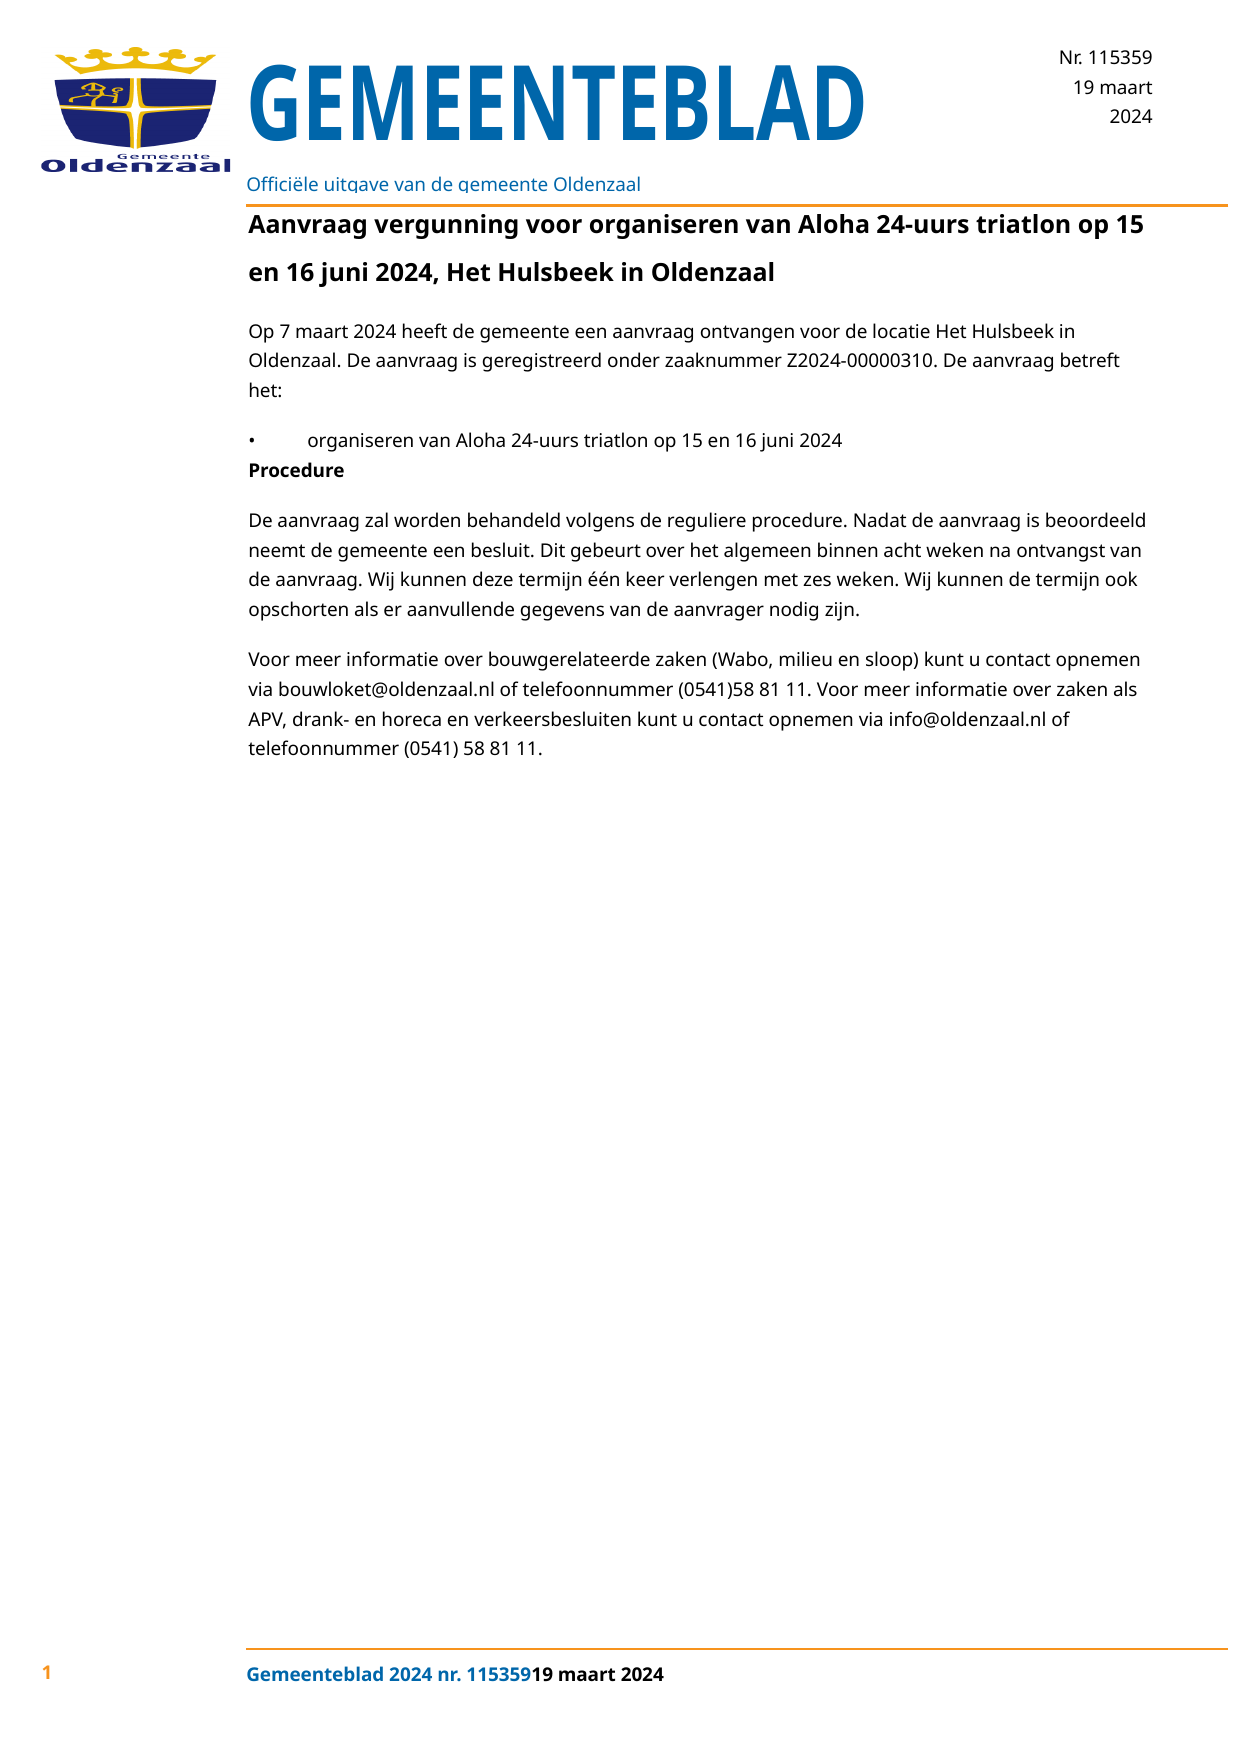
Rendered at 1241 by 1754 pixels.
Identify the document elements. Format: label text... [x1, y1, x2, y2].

text Procedure [248, 457, 1152, 483]
text Op 7 maart 2024 heeft de gemeente een aanvraag ontvangen voor de locatie Het Hulsbeek in Oldenzaal. De aanvraag is geregistreerd onder zaaknummer Z2024-00000310. De aanvraag betreft het: [248, 318, 1152, 403]
picture [41, 47, 231, 172]
text Aanvraag vergunning voor organiseren van Aloha 24-uurs triatlon op 15 en 16 juni 2024, Het Hulsbeek in Oldenzaal [248, 207, 1152, 288]
list organiseren van Aloha 24-uurs triatlon op 15 en 16 juni 2024 [248, 427, 1152, 453]
text Voor meer informatie over bouwgerelateerde zaken (Wabo, milieu en sloop) kunt u contact opnemen via bouwloket@oldenzaal.nl of telefoonnummer (0541)58 81 11. Voor meer informatie over zaken als APV, drank- en horeca en verkeersbesluiten kunt u contact opnemen via info@oldenzaal.nl of telefoonnummer (0541) 58 81 11. [248, 647, 1152, 761]
text De aanvraag zal worden behandeld volgens de reguliere procedure. Nadat de aanvraag is beoordeeld neemt de gemeente een besluit. Dit gebeurt over het algemeen binnen acht weken na ontvangst van de aanvraag. Wij kunnen deze termijn één keer verlengen met zes weken. Wij kunnen de termijn ook opschorten als er aanvullende gegevens van de aanvrager nodig zijn. [248, 507, 1152, 622]
